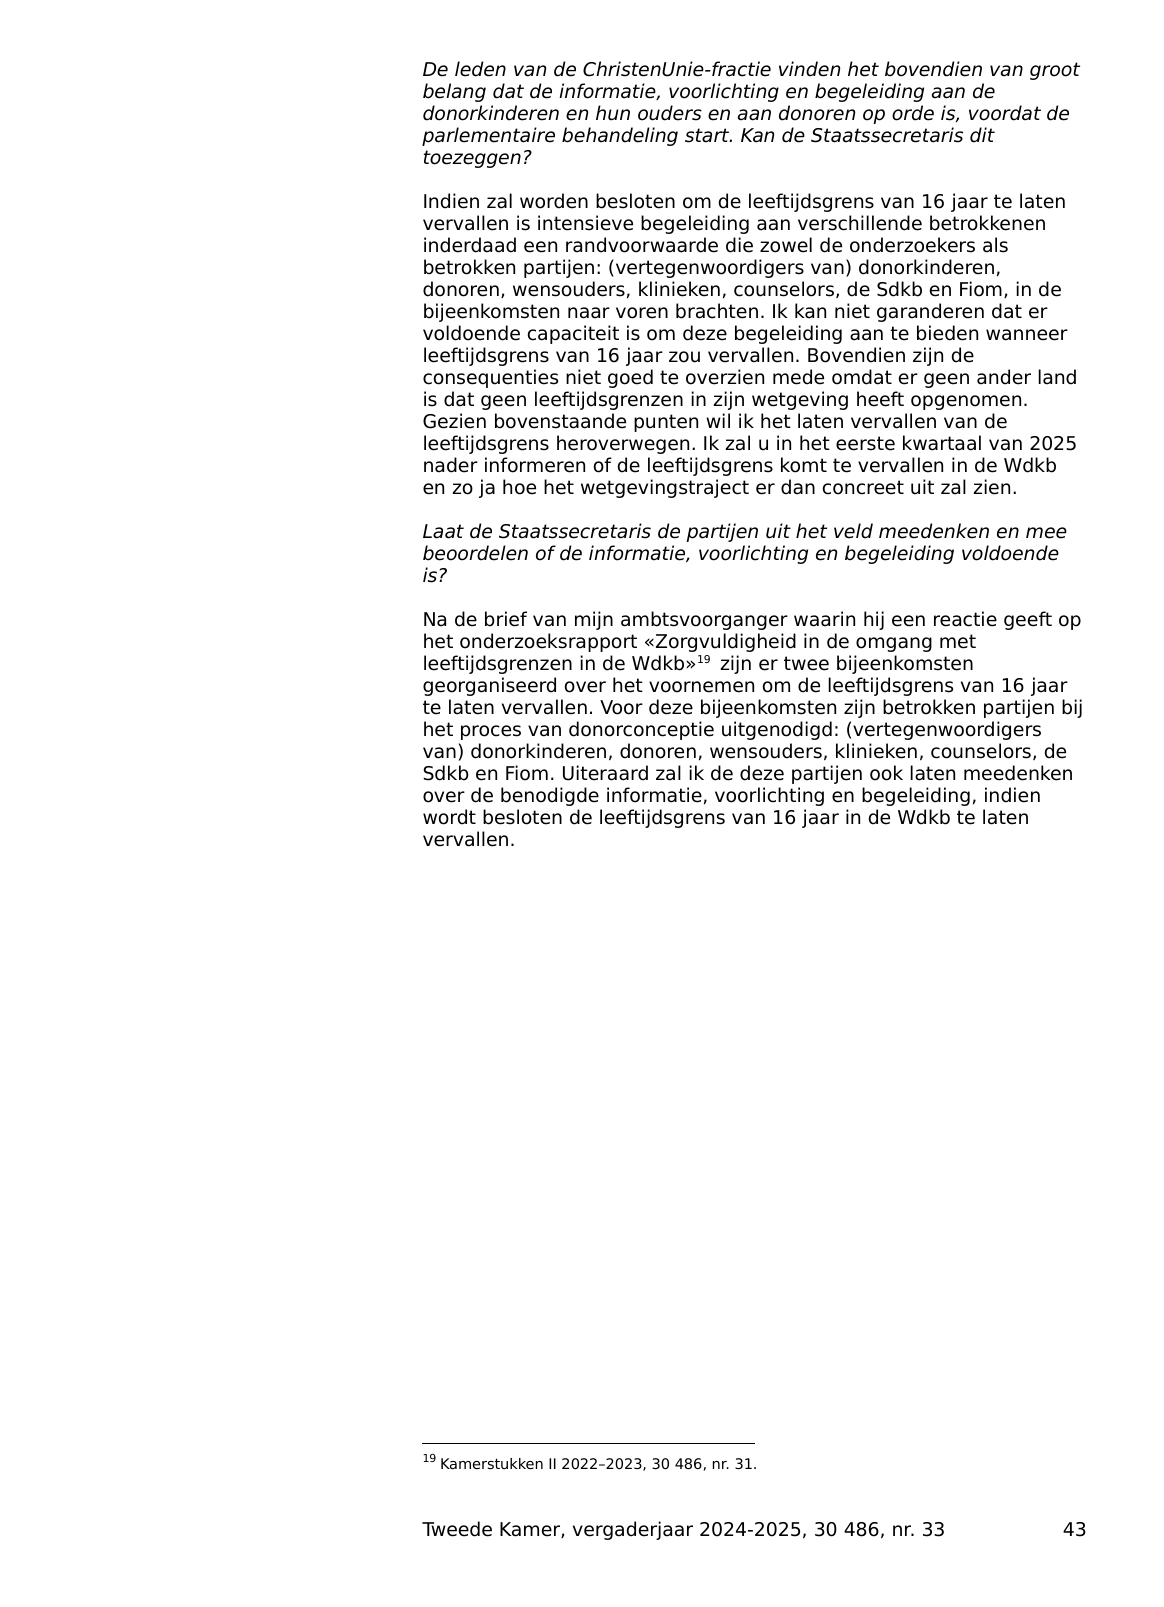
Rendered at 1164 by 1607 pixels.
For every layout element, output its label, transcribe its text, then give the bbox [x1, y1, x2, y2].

text De leden van de ChristenUnie-fractie vinden het bovendien van groot belang dat de informatie, voorlichting en begeleiding aan de donorkinderen en hun ouders en aan donoren op orde is, voordat de parlementaire behandeling start. Kan de Staatssecretaris dit toezeggen? [422, 59, 1087, 169]
text Indien zal worden besloten om de leeftijdsgrens van 16 jaar te laten vervallen is intensieve begeleiding aan verschillende betrokkenen inderdaad een randvoorwaarde die zowel de onderzoekers als betrokken partijen: (vertegenwoordigers van) donorkinderen, donoren, wensouders, klinieken, counselors, de Sdkb en Fiom, in de bijeenkomsten naar voren brachten. Ik kan niet garanderen dat er voldoende capaciteit is om deze begeleiding aan te bieden wanneer leeftijdsgrens van 16 jaar zou vervallen. Bovendien zijn de consequenties niet goed te overzien mede omdat er geen ander land is dat geen leeftijdsgrenzen in zijn wetgeving heeft opgenomen. Gezien bovenstaande punten wil ik het laten vervallen van de leeftijdsgrens heroverwegen. Ik zal u in het eerste kwartaal van 2025 nader informeren of de leeftijdsgrens komt te vervallen in de Wdkb en zo ja hoe het wetgevingstraject er dan concreet uit zal zien. [422, 191, 1087, 499]
text Kamerstukken II 2022–2023, 30 486, nr. 31. [422, 1452, 1087, 1474]
text Laat de Staatssecretaris de partijen uit het veld meedenken en mee beoordelen of de informatie, voorlichting en begeleiding voldoende is? [422, 521, 1087, 587]
text Na de brief van mijn ambtsvoorganger waarin hij een reactie geeft op het onderzoeksrapport «Zorgvuldigheid in de omgang met leeftijdsgrenzen in de Wdkb» zijn er twee bijeenkomsten georganiseerd over het voornemen om de leeftijdsgrens van 16 jaar te laten vervallen. Voor deze bijeenkomsten zijn betrokken partijen bij het proces van donorconceptie uitgenodigd: (vertegenwoordigers van) donorkinderen, donoren, wensouders, klinieken, counselors, de Sdkb en Fiom. Uiteraard zal ik de deze partijen ook laten meedenken over de benodigde informatie, voorlichting en begeleiding, indien wordt besloten de leeftijdsgrens van 16 jaar in de Wdkb te laten vervallen. [422, 609, 1087, 851]
